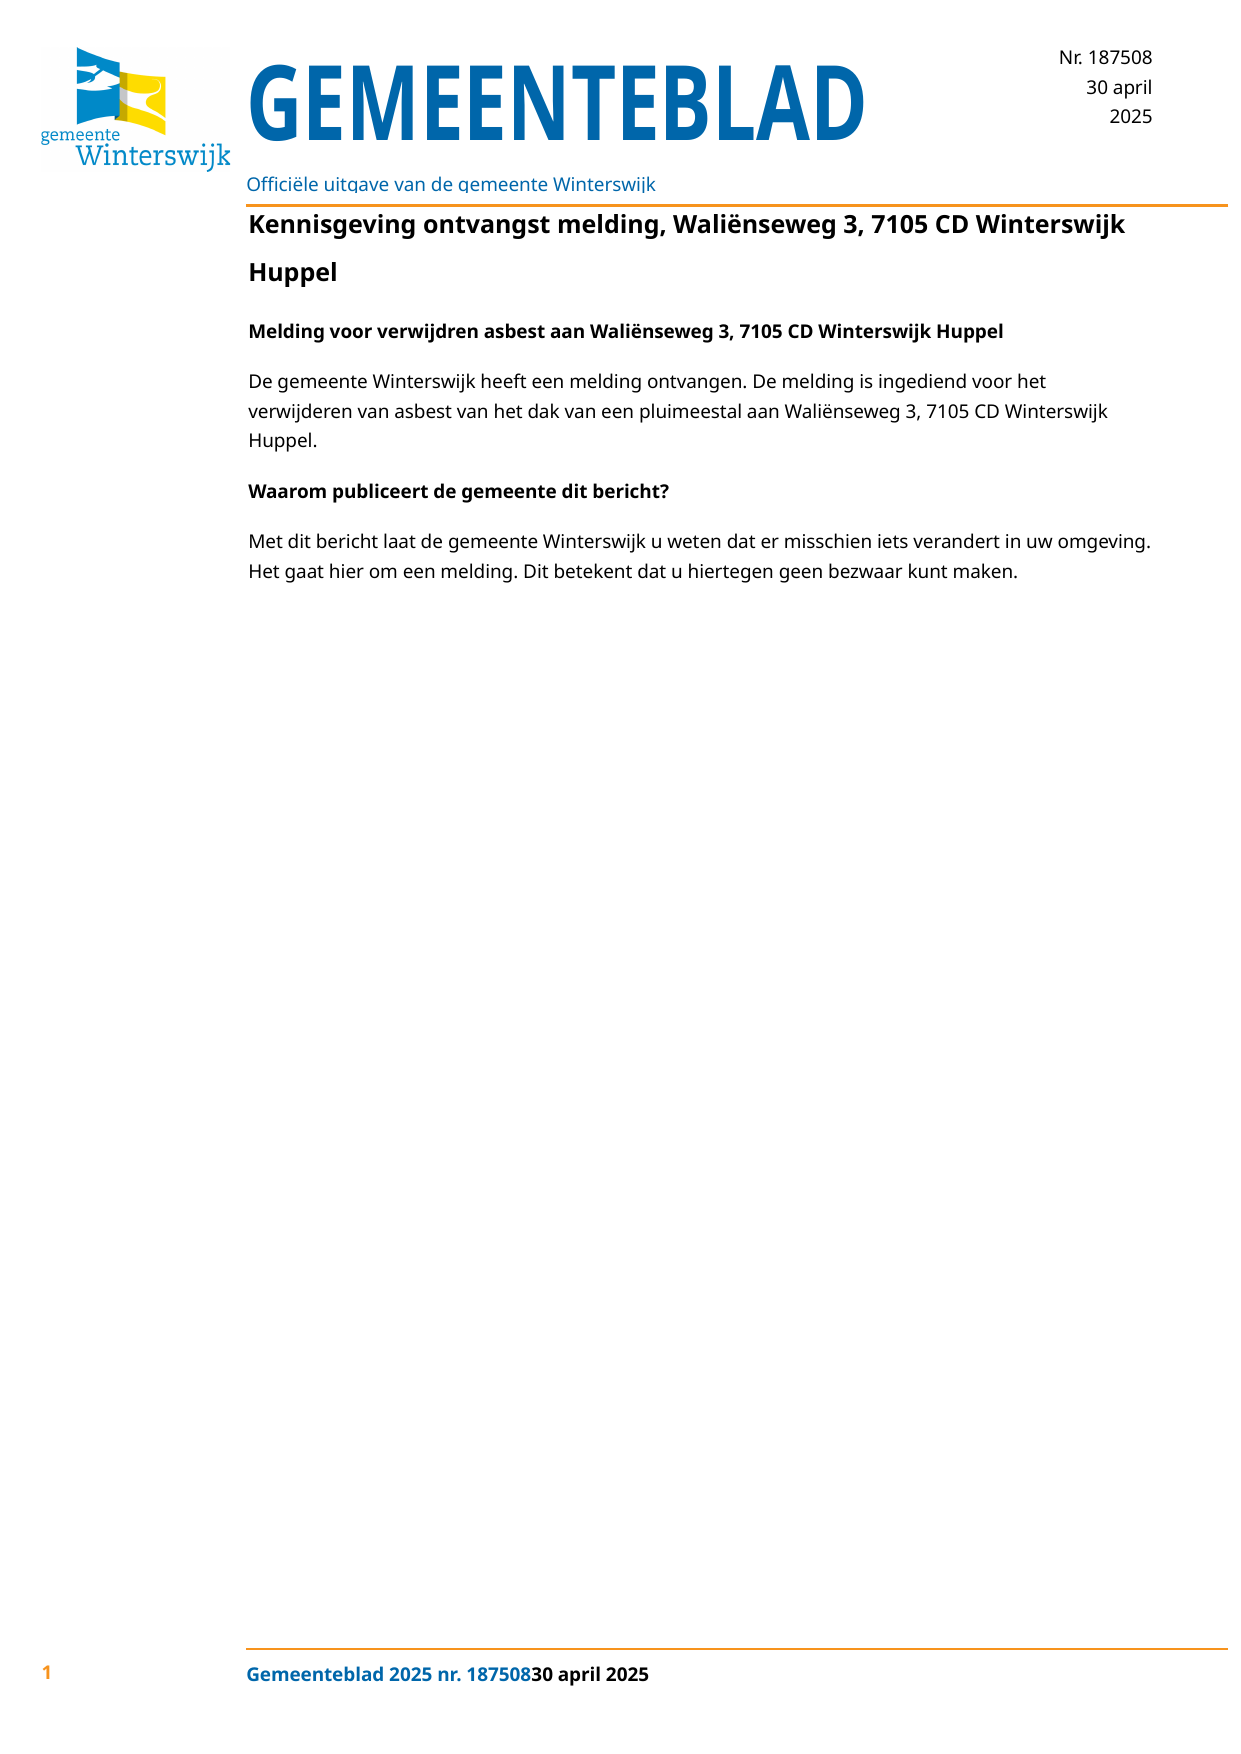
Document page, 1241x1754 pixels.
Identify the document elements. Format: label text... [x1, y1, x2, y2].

text Kennisgeving ontvangst melding, Waliënseweg 3, 7105 CD Winterswijk Huppel [248, 207, 1152, 288]
picture [41, 47, 231, 172]
text Melding voor verwijdren asbest aan Waliënseweg 3, 7105 CD Winterswijk Huppel [248, 318, 1152, 344]
text Waarom publiceert de gemeente dit bericht? [248, 478, 1152, 504]
picture [225, 153, 231, 162]
text Met dit bericht laat de gemeente Winterswijk u weten dat er misschien iets verandert in uw omgeving. Het gaat hier om een melding. Dit betekent dat u hiertegen geen bezwaar kunt maken. [248, 528, 1152, 584]
text De gemeente Winterswijk heeft een melding ontvangen. De melding is ingediend voor het verwijderen van asbest van het dak van een pluimeestal aan Waliënseweg 3, 7105 CD Winterswijk Huppel. [248, 368, 1152, 453]
